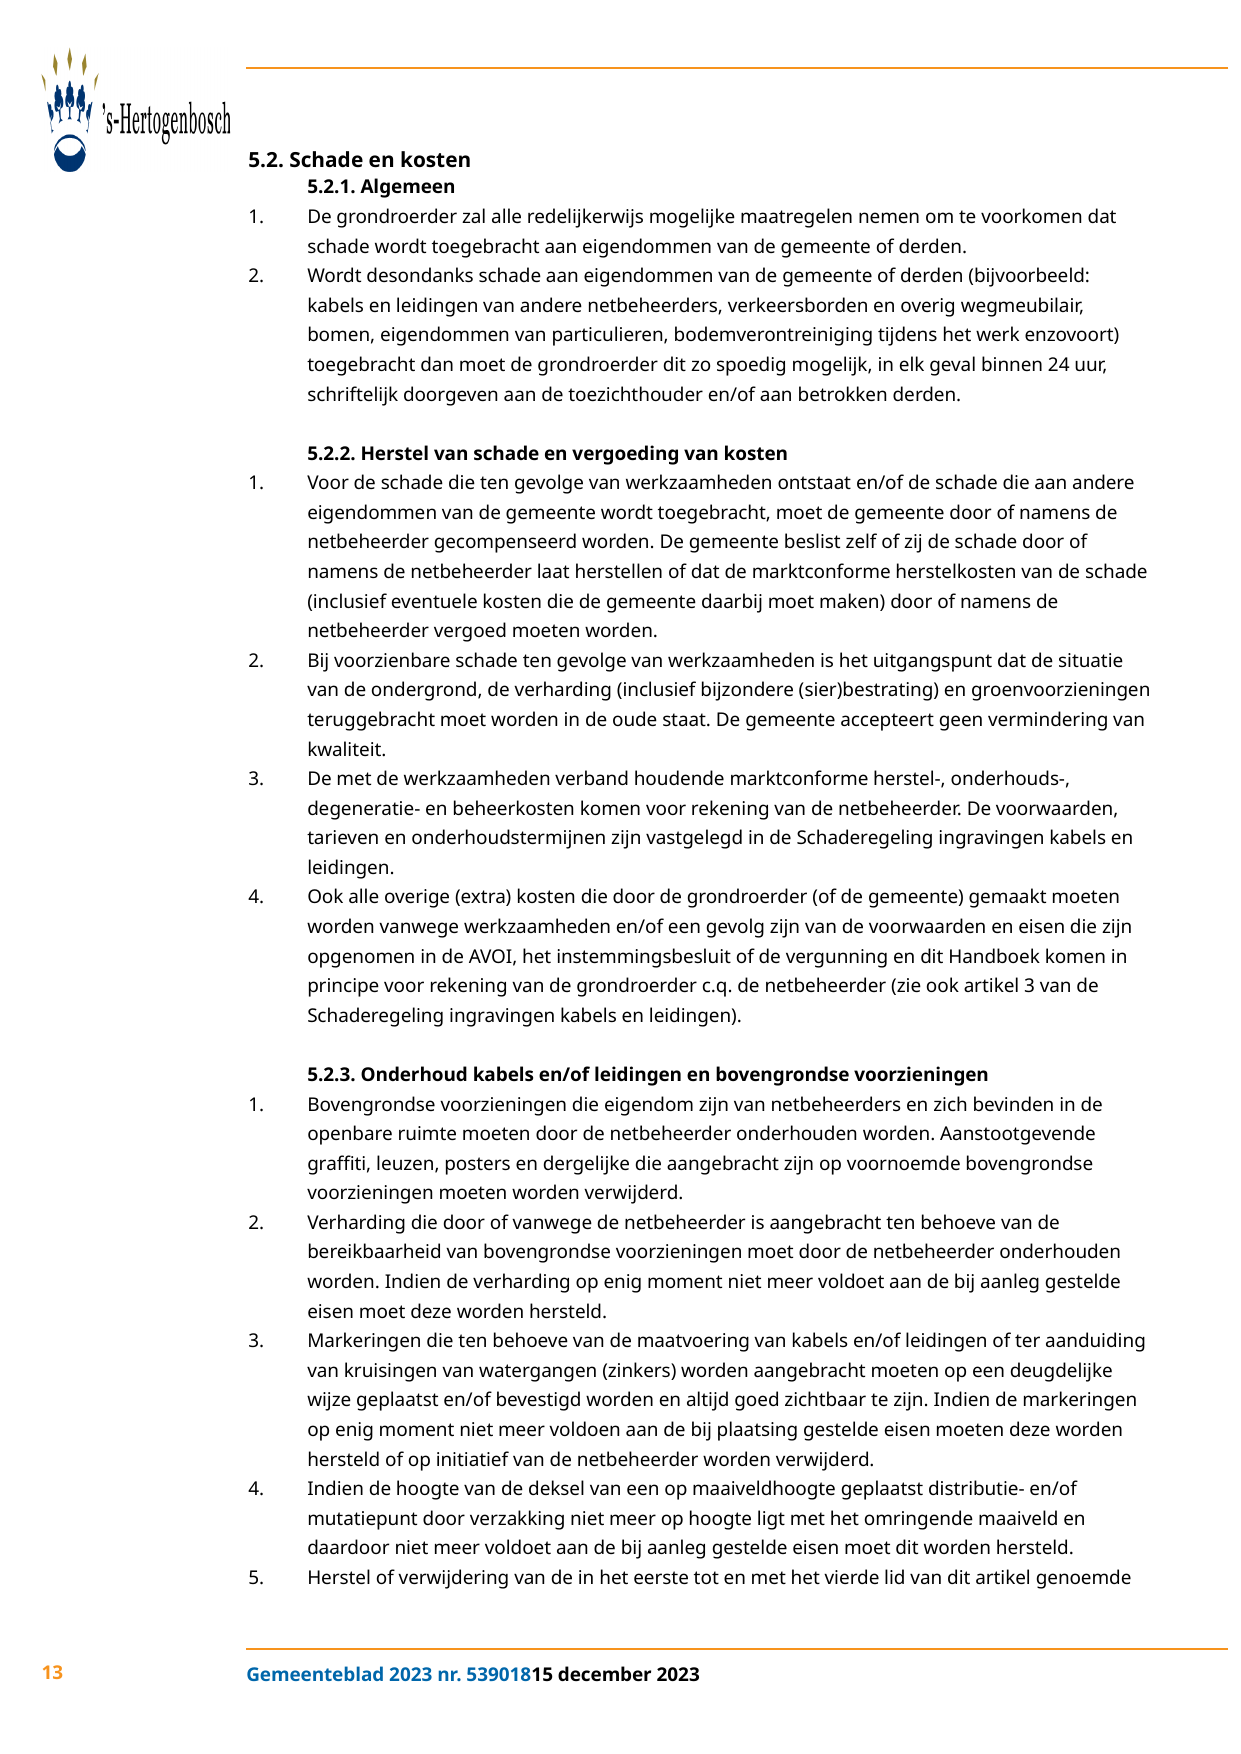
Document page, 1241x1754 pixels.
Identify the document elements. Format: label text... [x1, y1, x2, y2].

list Bovengrondse voorzieningen die eigendom zijn van netbeheerders en zich bevinden in de openbare ruimte moeten door de netbeheerder onderhouden worden. Aanstootgevende graffiti, leuzen, posters en dergelijke die aangebracht zijn op voornoemde bovengrondse voorzieningen moeten worden verwijderd. [248, 1091, 1152, 1205]
list Verharding die door of vanwege de netbeheerder is aangebracht ten behoeve van de bereikbaarheid van bovengrondse voorzieningen moet door de netbeheerder onderhouden worden. Indien de verharding op enig moment niet meer voldoet aan de bij aanleg gestelde eisen moet deze worden hersteld. [248, 1209, 1152, 1323]
list Markeringen die ten behoeve van de maatvoering van kabels en/of leidingen of ter aanduiding van kruisingen van watergangen (zinkers) worden aangebracht moeten op een deugdelijke wijze geplaatst en/of bevestigd worden en altijd goed zichtbaar te zijn. Indien de markeringen op enig moment niet meer voldoen aan de bij plaatsing gestelde eisen moeten deze worden hersteld of op initiatief van de netbeheerder worden verwijderd. [248, 1327, 1152, 1471]
list Indien de hoogte van de deksel van een op maaiveldhoogte geplaatst distributie- en/of mutatiepunt door verzakking niet meer op hoogte ligt met het omringende maaiveld en daardoor niet meer voldoet aan de bij aanleg gestelde eisen moet dit worden hersteld. [248, 1475, 1152, 1560]
picture [41, 47, 231, 172]
list 5.2.3. Onderhoud kabels en/of leidingen en bovengrondse voorzieningen [248, 1061, 1152, 1087]
list De grondroerder zal alle redelijkerwijs mogelijke maatregelen nemen om te voorkomen dat schade wordt toegebracht aan eigendommen van de gemeente of derden. [248, 203, 1152, 258]
list Ook alle overige (extra) kosten die door de grondroerder (of de gemeente) gemaakt moeten worden vanwege werkzaamheden en/of een gevolg zijn van de voorwaarden en eisen die zijn opgenomen in de AVOI, het instemmingsbesluit of de vergunning en dit Handboek komen in principe voor rekening van de grondroerder c.q. de netbeheerder (zie ook artikel 3 van de Schaderegeling ingravingen kabels en leidingen). [248, 884, 1152, 1028]
list Voor de schade die ten gevolge van werkzaamheden ontstaat en/of de schade die aan andere eigendommen van de gemeente wordt toegebracht, moet de gemeente door of namens de netbeheerder gecompenseerd worden. De gemeente beslist zelf of zij de schade door of namens de netbeheerder laat herstellen of dat de marktconforme herstelkosten van de schade (inclusief eventuele kosten die de gemeente daarbij moet maken) door of namens de netbeheerder vergoed moeten worden. [248, 469, 1152, 643]
text 5.2. Schade en kosten [248, 145, 1152, 174]
list Bij voorzienbare schade ten gevolge van werkzaamheden is het uitgangspunt dat de situatie van de ondergrond, de verharding (inclusief bijzondere (sier)bestrating) en groenvoorzieningen teruggebracht moet worden in de oude staat. De gemeente accepteert geen vermindering van kwaliteit. [248, 647, 1152, 761]
list Wordt desondanks schade aan eigendommen van de gemeente of derden (bijvoorbeeld: kabels en leidingen van andere netbeheerders, verkeersborden en overig wegmeubilair, bomen, eigendommen van particulieren, bodemverontreiniging tijdens het werk enzovoort) toegebracht dan moet de grondroerder dit zo spoedig mogelijk, in elk geval binnen 24 uur, schriftelijk doorgeven aan de toezichthouder en/of aan betrokken derden. [248, 262, 1152, 406]
list 5.2.2. Herstel van schade en vergoeding van kosten [248, 440, 1152, 466]
list Herstel of verwijdering van de in het eerste tot en met het vierde lid van dit artikel genoemde [248, 1564, 1152, 1590]
list De met de werkzaamheden verband houdende marktconforme herstel-, onderhouds-, degeneratie- en beheerkosten komen voor rekening van de netbeheerder. De voorwaarden, tarieven en onderhoudstermijnen zijn vastgelegd in de Schaderegeling ingravingen kabels en leidingen. [248, 765, 1152, 880]
list 5.2.1. Algemeen [248, 174, 1152, 199]
